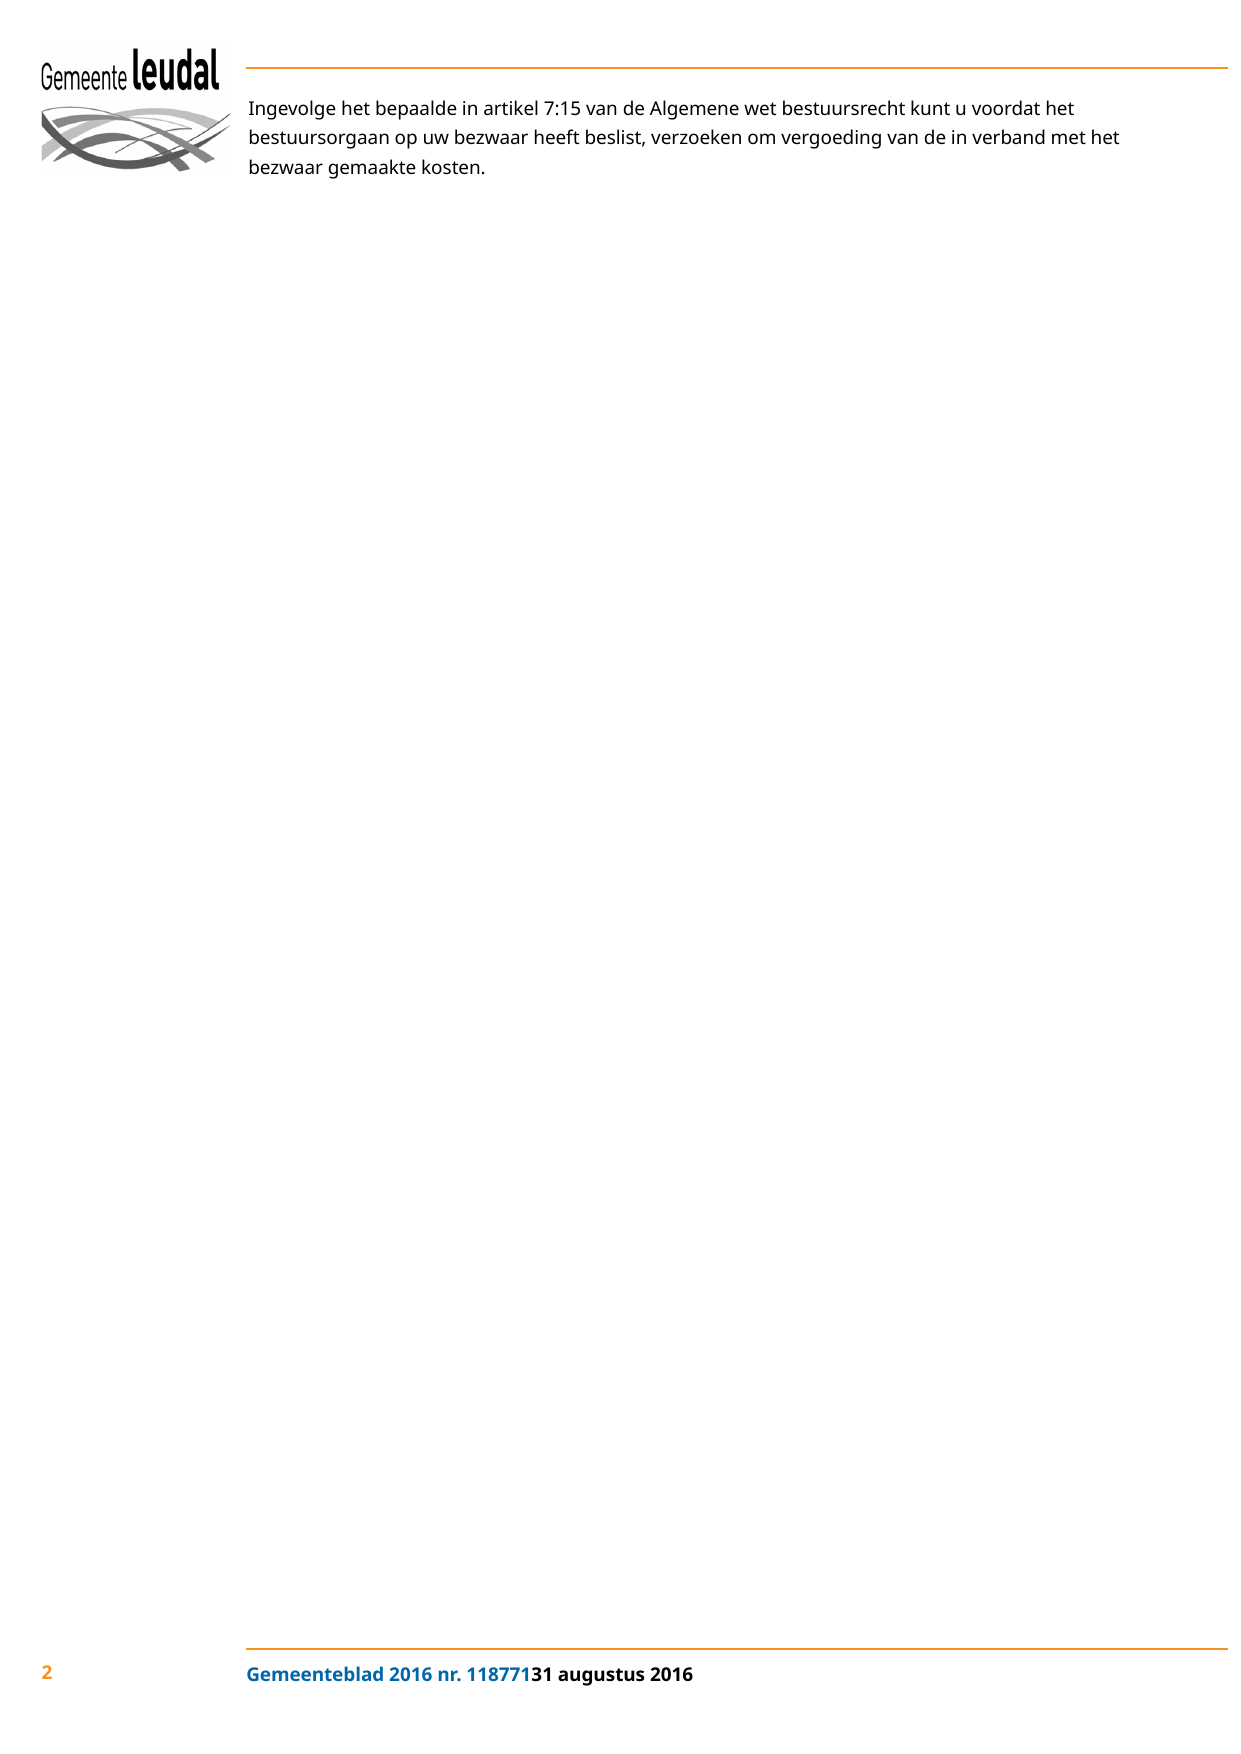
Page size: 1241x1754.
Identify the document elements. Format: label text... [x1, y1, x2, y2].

text Ingevolge het bepaalde in artikel 7:15 van de Algemene wet bestuursrecht kunt u voordat het bestuursorgaan op uw bezwaar heeft beslist, verzoeken om vergoeding van de in verband met het bezwaar gemaakte kosten. [248, 95, 1152, 180]
picture [41, 47, 231, 172]
